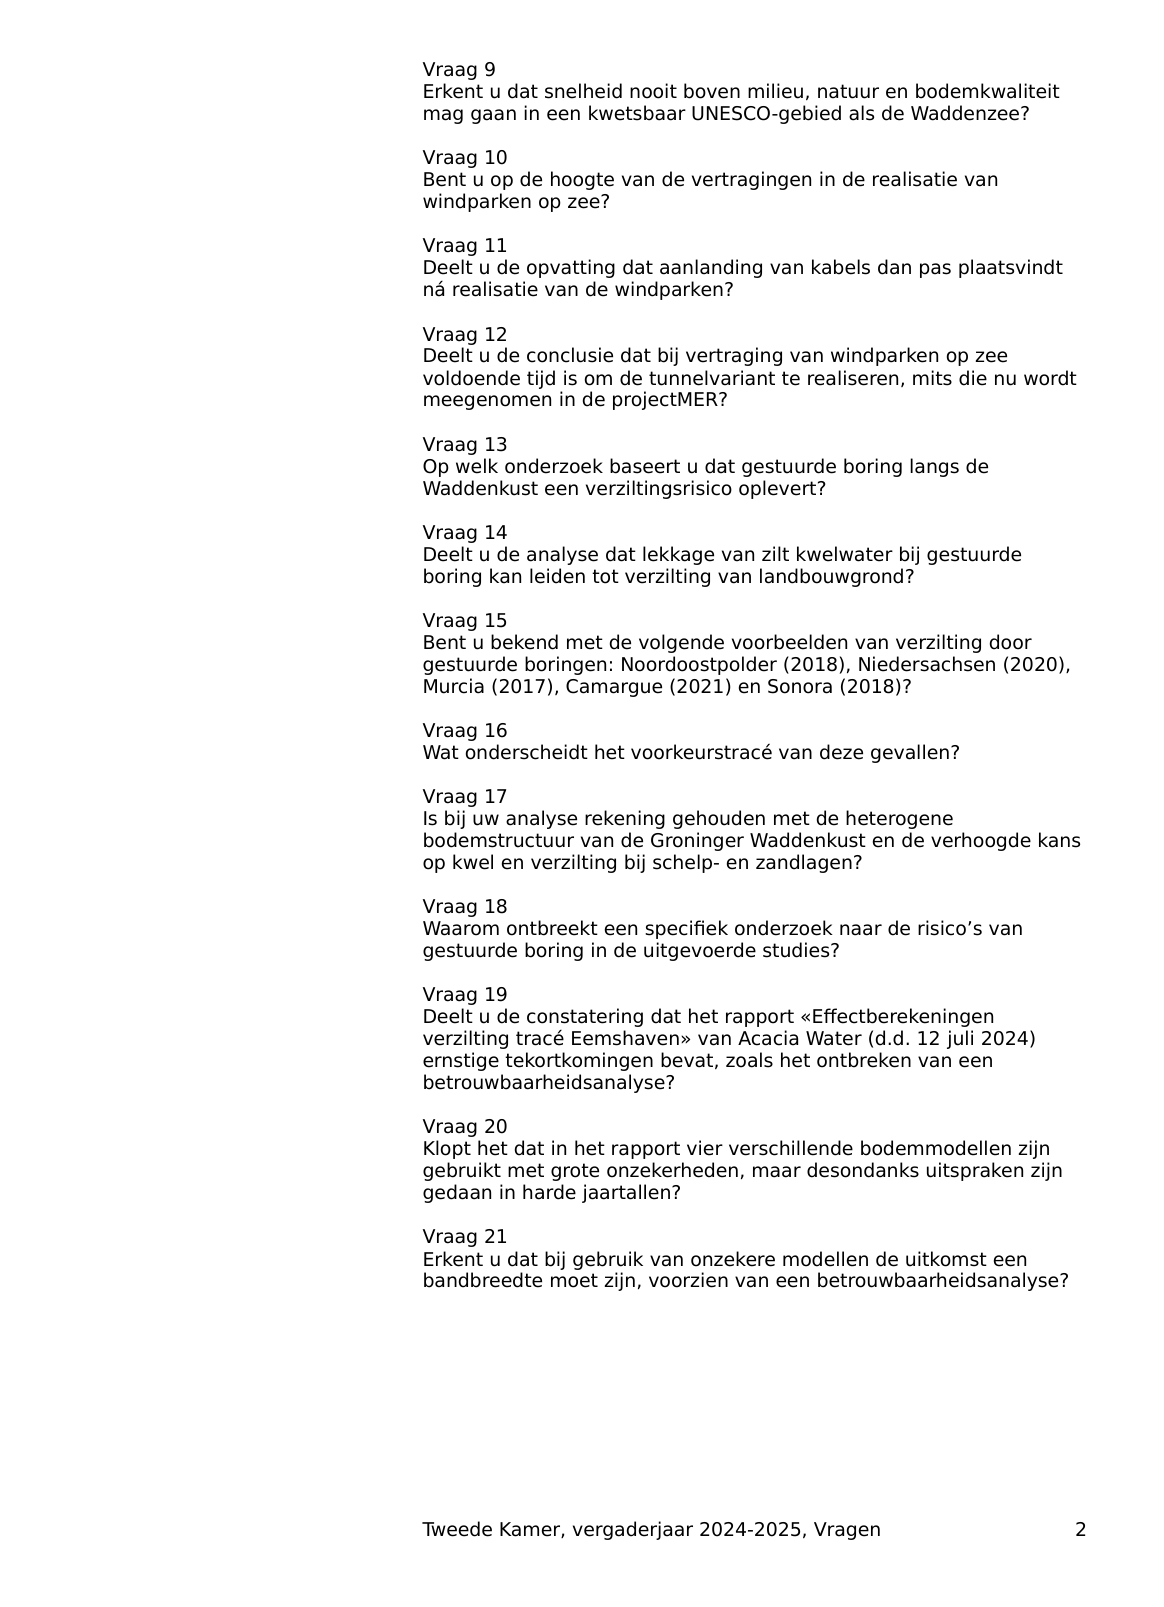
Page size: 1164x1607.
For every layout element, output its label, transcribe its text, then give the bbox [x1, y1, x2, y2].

text Bent u op de hoogte van de vertragingen in de realisatie van windparken op zee? [422, 169, 1087, 213]
text Vraag 13 [422, 433, 1087, 456]
text Op welk onderzoek baseert u dat gestuurde boring langs de Waddenkust een verziltingsrisico oplevert? [422, 456, 1087, 499]
text Vraag 14 [422, 522, 1087, 544]
text Vraag 19 [422, 984, 1087, 1006]
text Erkent u dat bij gebruik van onzekere modellen de uitkomst een bandbreedte moet zijn, voorzien van een betrouwbaarheidsanalyse? [422, 1248, 1087, 1292]
text Deelt u de opvatting dat aanlanding van kabels dan pas plaatsvindt ná realisatie van de windparken? [422, 257, 1087, 301]
text Vraag 9 [422, 59, 1087, 81]
text Deelt u de conclusie dat bij vertraging van windparken op zee voldoende tijd is om de tunnelvariant te realiseren, mits die nu wordt meegenomen in de projectMER? [422, 345, 1087, 411]
text Wat onderscheidt het voorkeurstracé van deze gevallen? [422, 742, 1087, 764]
text Deelt u de analyse dat lekkage van zilt kwelwater bij gestuurde boring kan leiden tot verzilting van landbouwgrond? [422, 544, 1087, 588]
text Vraag 17 [422, 786, 1087, 808]
text Vraag 11 [422, 235, 1087, 257]
text Vraag 21 [422, 1226, 1087, 1248]
text Vraag 12 [422, 323, 1087, 345]
text Waarom ontbreekt een specifiek onderzoek naar de risico’s van gestuurde boring in de uitgevoerde studies? [422, 918, 1087, 962]
text Vraag 10 [422, 147, 1087, 169]
text Deelt u de constatering dat het rapport «Effectberekeningen verzilting tracé Eemshaven» van Acacia Water (d.d. 12 juli 2024) ernstige tekortkomingen bevat, zoals het ontbreken van een betrouwbaarheidsanalyse? [422, 1006, 1087, 1094]
text Bent u bekend met de volgende voorbeelden van verzilting door gestuurde boringen: Noordoostpolder (2018), Niedersachsen (2020), Murcia (2017), Camargue (2021) en Sonora (2018)? [422, 632, 1087, 698]
text Vraag 18 [422, 896, 1087, 918]
text Vraag 16 [422, 720, 1087, 742]
text Vraag 20 [422, 1116, 1087, 1138]
text Erkent u dat snelheid nooit boven milieu, natuur en bodemkwaliteit mag gaan in een kwetsbaar UNESCO-gebied als de Waddenzee? [422, 81, 1087, 125]
text Klopt het dat in het rapport vier verschillende bodemmodellen zijn gebruikt met grote onzekerheden, maar desondanks uitspraken zijn gedaan in harde jaartallen? [422, 1138, 1087, 1204]
text Is bij uw analyse rekening gehouden met de heterogene bodemstructuur van de Groninger Waddenkust en de verhoogde kans op kwel en verzilting bij schelp- en zandlagen? [422, 808, 1087, 874]
text Vraag 15 [422, 610, 1087, 632]
